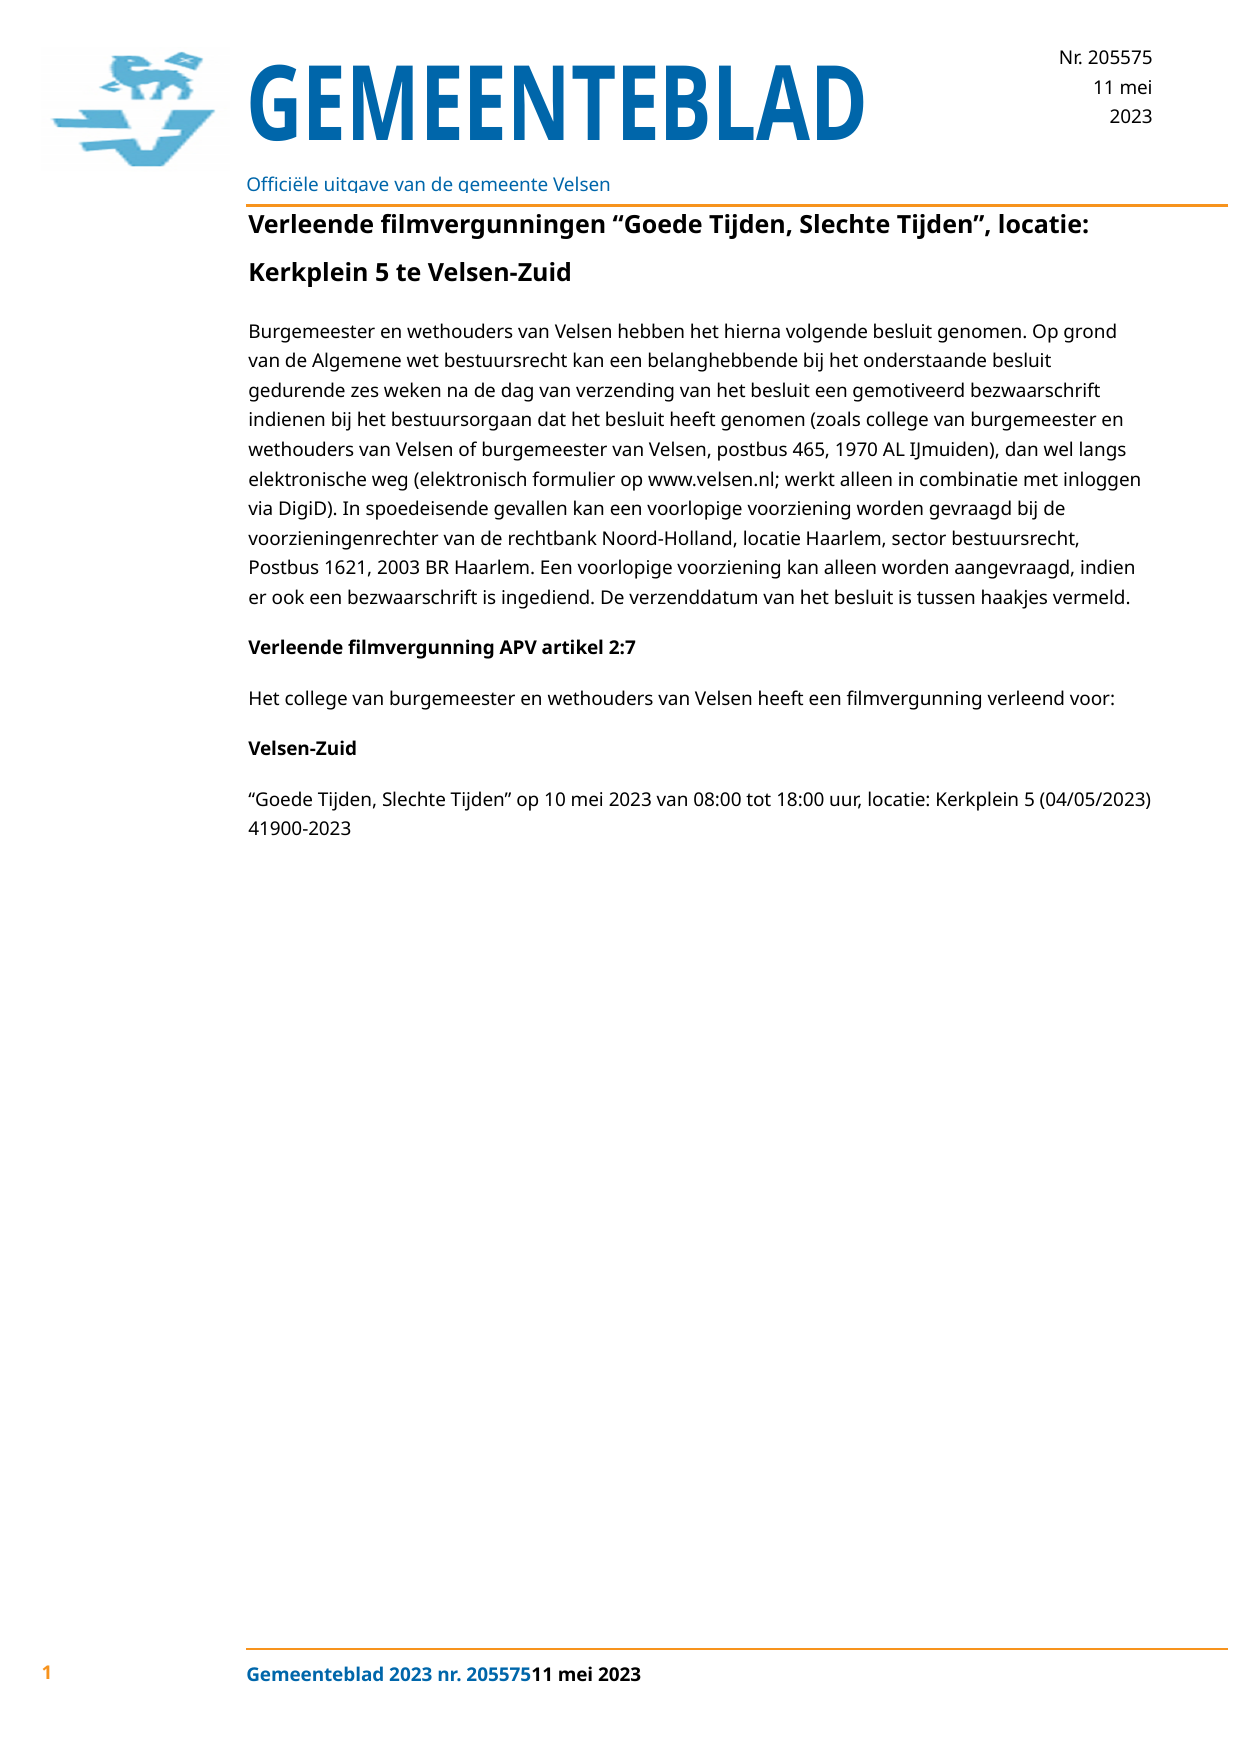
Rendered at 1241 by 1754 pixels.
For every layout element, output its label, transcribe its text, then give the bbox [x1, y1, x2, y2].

text Burgemeester en wethouders van Velsen hebben het hierna volgende besluit genomen. Op grond van de Algemene wet bestuursrecht kan een belanghebbende bij het onderstaande besluit gedurende zes weken na de dag van verzending van het besluit een gemotiveerd bezwaarschrift indienen bij het bestuursorgaan dat het besluit heeft genomen (zoals college van burgemeester en wethouders van Velsen of burgemeester van Velsen, postbus 465, 1970 AL IJmuiden), dan wel langs elektronische weg (elektronisch formulier op www.velsen.nl; werkt alleen in combinatie met inloggen via DigiD). In spoedeisende gevallen kan een voorlopige voorziening worden gevraagd bij de voorzieningenrechter van de rechtbank Noord-Holland, locatie Haarlem, sector bestuursrecht, Postbus 1621, 2003 BR Haarlem. Een voorlopige voorziening kan alleen worden aangevraagd, indien er ook een bezwaarschrift is ingediend. De verzenddatum van het besluit is tussen haakjes vermeld. [248, 318, 1152, 610]
text Het college van burgemeester en wethouders van Velsen heeft een filmvergunning verleend voor: [248, 685, 1152, 711]
text Velsen-Zuid [248, 735, 1152, 761]
text Verleende filmvergunningen “Goede Tijden, Slechte Tijden”, locatie: Kerkplein 5 te Velsen-Zuid [248, 207, 1152, 288]
picture [41, 47, 231, 172]
text Verleende filmvergunning APV artikel 2:7 [248, 634, 1152, 660]
text “Goede Tijden, Slechte Tijden” op 10 mei 2023 van 08:00 tot 18:00 uur, locatie: Kerkplein 5 (04/05/2023) 41900-2023 [248, 786, 1152, 841]
